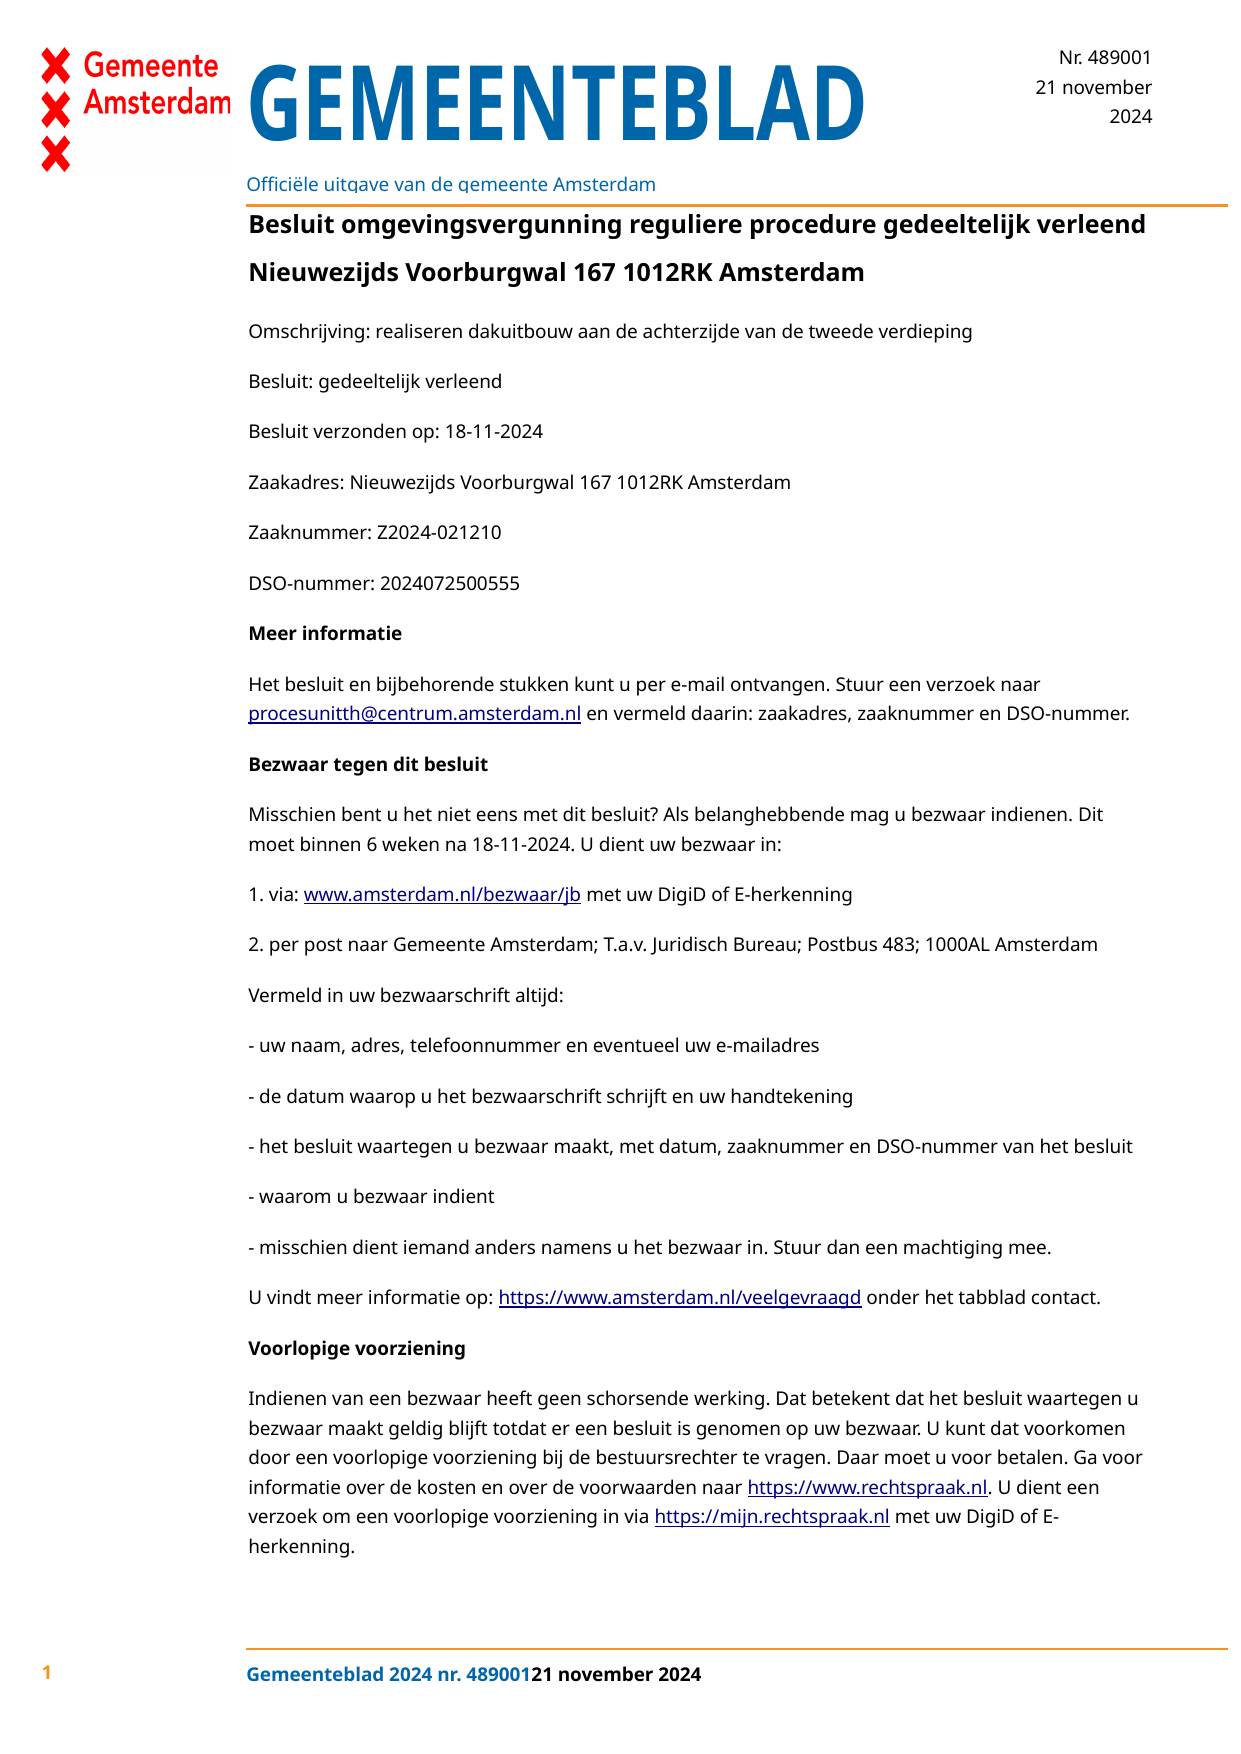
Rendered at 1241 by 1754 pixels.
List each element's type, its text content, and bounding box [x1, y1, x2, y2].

text Omschrijving: realiseren dakuitbouw aan de achterzijde van de tweede verdieping [248, 318, 1152, 344]
text Vermeld in uw bezwaarschrift altijd: [248, 982, 1152, 1008]
text 2. per post naar Gemeente Amsterdam; T.a.v. Juridisch Bureau; Postbus 483; 1000AL Amsterdam [248, 932, 1152, 957]
text Besluit omgevingsvergunning reguliere procedure gedeeltelijk verleend Nieuwezijds Voorburgwal 167 1012RK Amsterdam [248, 207, 1152, 288]
text Besluit verzonden op: 18-11-2024 [248, 419, 1152, 444]
text Besluit: gedeeltelijk verleend [248, 368, 1152, 394]
text Het besluit en bijbehorende stukken kunt u per e-mail ontvangen. Stuur een verzoek naar procesunitth@centrum.amsterdam.nl en vermeld daarin: zaakadres, zaaknummer en DSO-nummer. [248, 671, 1152, 726]
text 1. via: www.amsterdam.nl/bezwaar/jb met uw DigiD of E-herkenning [248, 881, 1152, 907]
text - waarom u bezwaar indient [248, 1184, 1152, 1209]
text DSO-nummer: 2024072500555 [248, 570, 1152, 596]
text Indienen van een bezwaar heeft geen schorsende werking. Dat betekent dat het besluit waartegen u bezwaar maakt geldig blijft totdat er een besluit is genomen op uw bezwaar. U kunt dat voorkomen door een voorlopige voorziening bij de bestuursrechter te vragen. Daar moet u voor betalen. Ga voor informatie over de kosten en over de voorwaarden naar https://www.rechtspraak.nl. U dient een verzoek om een voorlopige voorziening in via https://mijn.rechtspraak.nl met uw DigiD of E-herkenning. [248, 1385, 1152, 1559]
text - de datum waarop u het bezwaarschrift schrijft en uw handtekening [248, 1083, 1152, 1109]
text Bezwaar tegen dit besluit [248, 751, 1152, 777]
text Zaakadres: Nieuwezijds Voorburgwal 167 1012RK Amsterdam [248, 469, 1152, 495]
text U vindt meer informatie op: https://www.amsterdam.nl/veelgevraagd onder het tabblad contact. [248, 1284, 1152, 1310]
text Misschien bent u het niet eens met dit besluit? Als belanghebbende mag u bezwaar indienen. Dit moet binnen 6 weken na 18-11-2024. U dient uw bezwaar in: [248, 801, 1152, 857]
picture [41, 47, 231, 172]
text - het besluit waartegen u bezwaar maakt, met datum, zaaknummer en DSO-nummer van het besluit [248, 1133, 1152, 1159]
text - uw naam, adres, telefoonnummer en eventueel uw e-mailadres [248, 1032, 1152, 1058]
text Voorlopige voorziening [248, 1335, 1152, 1361]
text Zaaknummer: Z2024-021210 [248, 519, 1152, 545]
text - misschien dient iemand anders namens u het bezwaar in. Stuur dan een machtiging mee. [248, 1234, 1152, 1260]
text Meer informatie [248, 620, 1152, 646]
